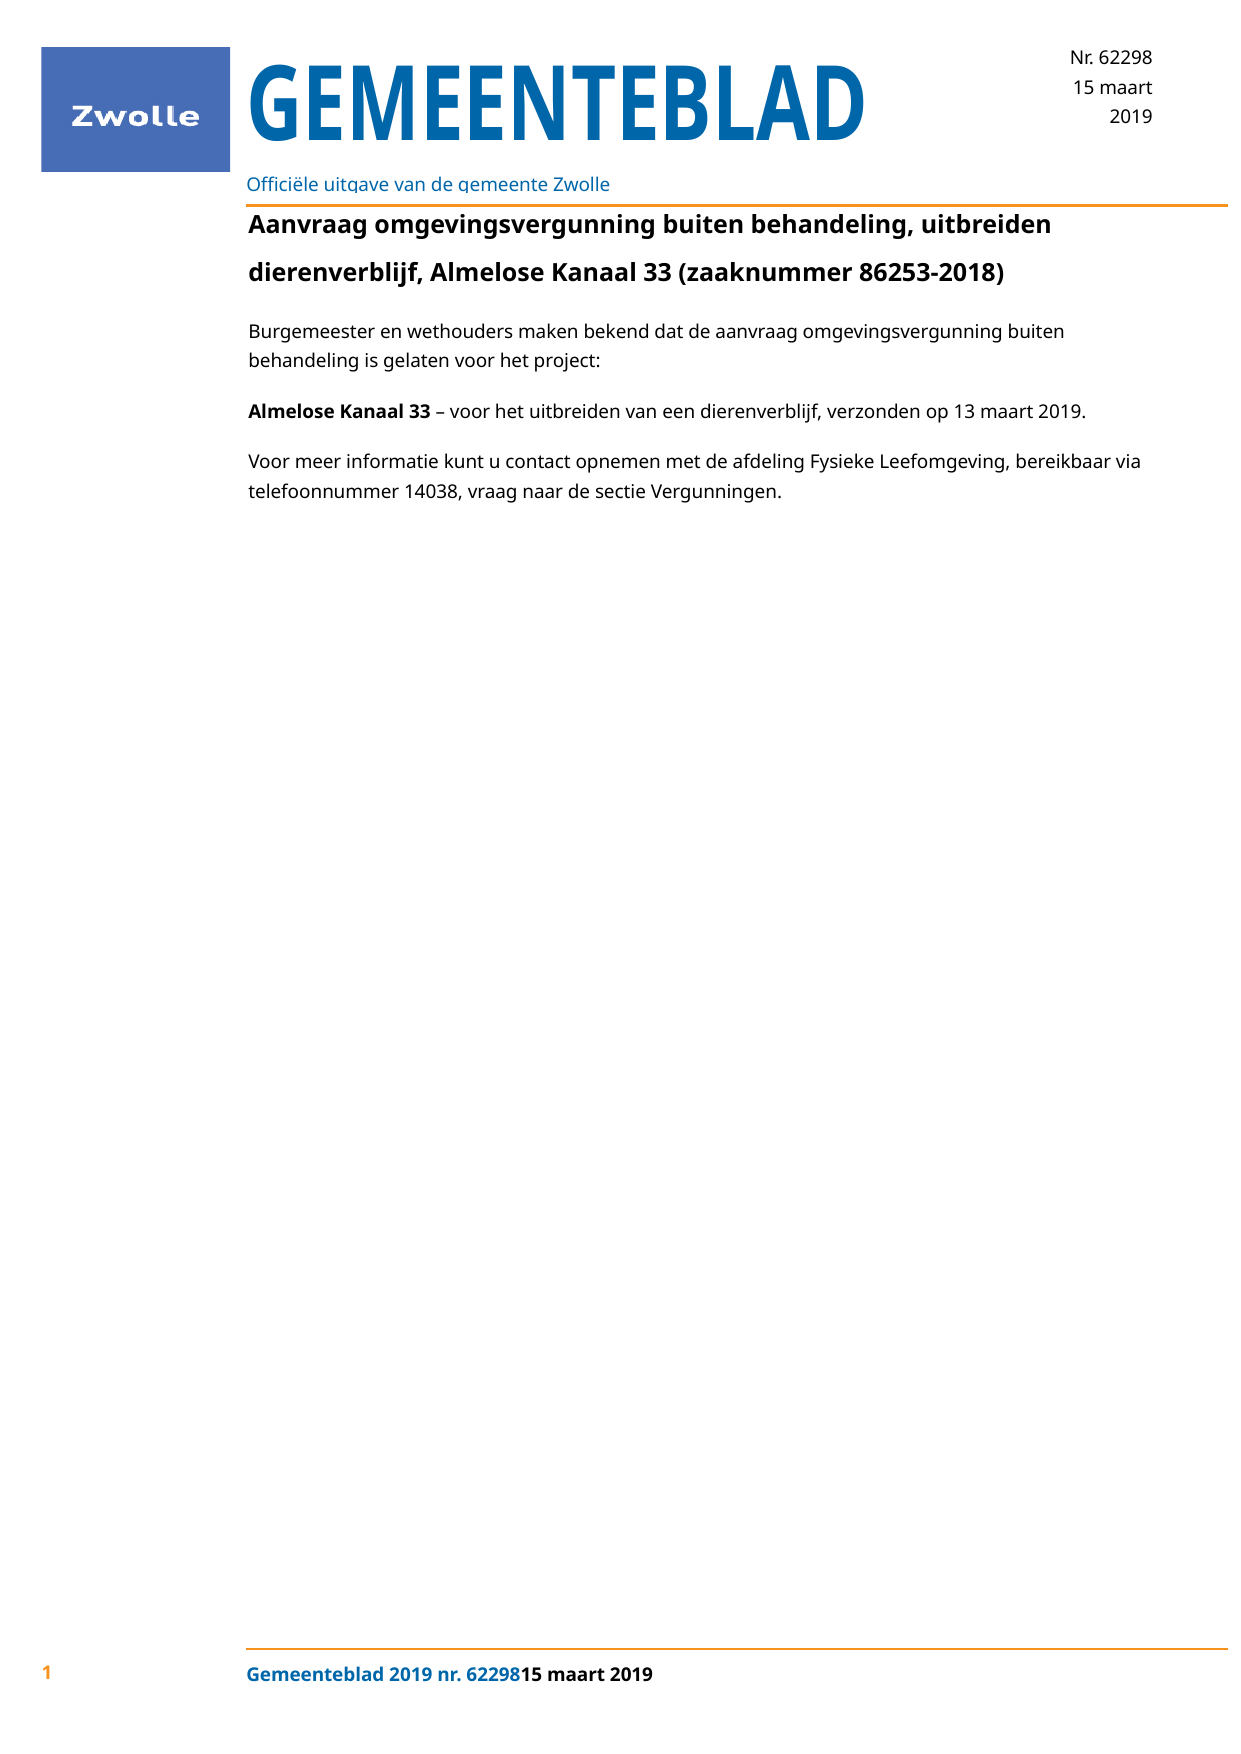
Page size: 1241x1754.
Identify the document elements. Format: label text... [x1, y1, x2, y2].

picture [41, 47, 231, 172]
text Almelose Kanaal 33 – voor het uitbreiden van een dierenverblijf, verzonden op 13 maart 2019. [248, 398, 1152, 424]
text Burgemeester en wethouders maken bekend dat de aanvraag omgevingsvergunning buiten behandeling is gelaten voor het project: [248, 318, 1152, 373]
text Aanvraag omgevingsvergunning buiten behandeling, uitbreiden dierenverblijf, Almelose Kanaal 33 (zaaknummer 86253-2018) [248, 207, 1152, 288]
text Voor meer informatie kunt u contact opnemen met de afdeling Fysieke Leefomgeving, bereikbaar via telefoonnummer 14038, vraag naar de sectie Vergunningen. [248, 448, 1152, 504]
